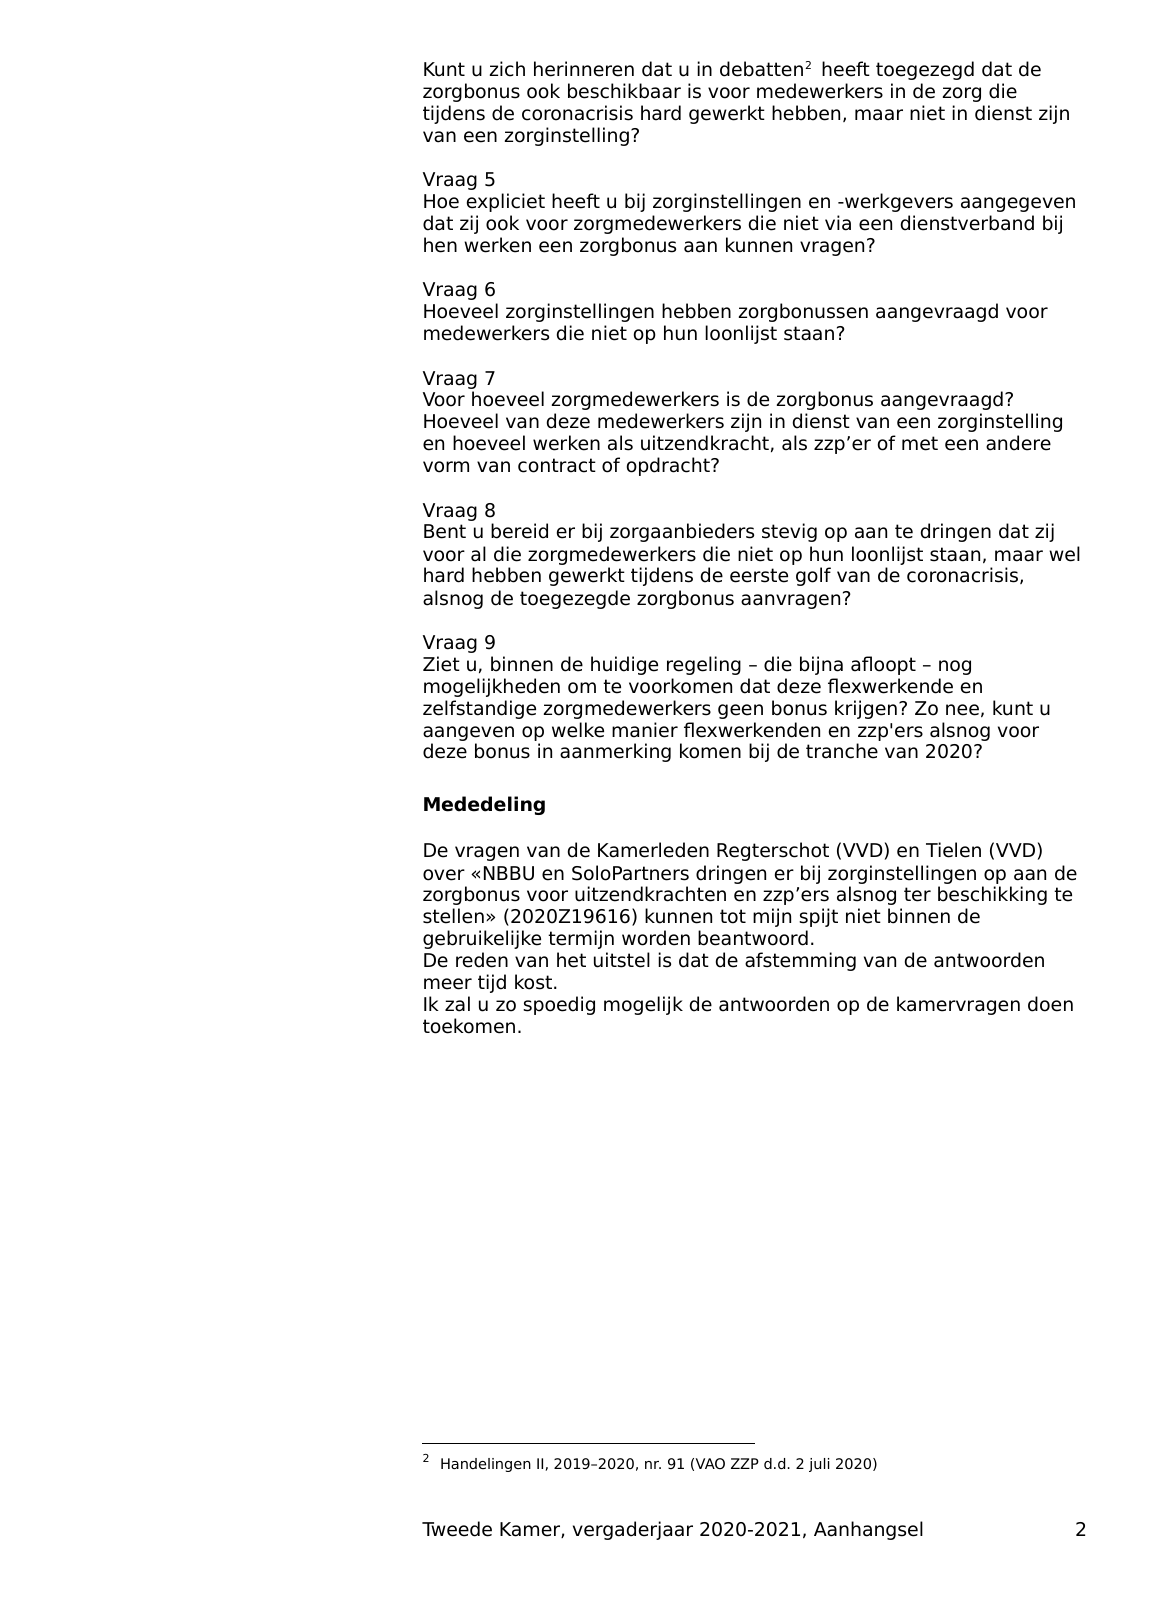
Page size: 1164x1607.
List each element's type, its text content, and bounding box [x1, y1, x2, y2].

text Hoe expliciet heeft u bij zorginstellingen en -werkgevers aangegeven dat zij ook voor zorgmedewerkers die niet via een dienstverband bij hen werken een zorgbonus aan kunnen vragen? [422, 191, 1087, 257]
subtitle Mededeling [422, 793, 1087, 815]
text Ziet u, binnen de huidige regeling – die bijna afloopt – nog mogelijkheden om te voorkomen dat deze flexwerkende en zelfstandige zorgmedewerkers geen bonus krijgen? Zo nee, kunt u aangeven op welke manier flexwerkenden en zzp'ers alsnog voor deze bonus in aanmerking komen bij de tranche van 2020? [422, 653, 1087, 763]
text Hoeveel zorginstellingen hebben zorgbonussen aangevraagd voor medewerkers die niet op hun loonlijst staan? [422, 301, 1087, 345]
text Kunt u zich herinneren dat u in debatten heeft toegezegd dat de zorgbonus ook beschikbaar is voor medewerkers in de zorg die tijdens de coronacrisis hard gewerkt hebben, maar niet in dienst zijn van een zorginstelling? [422, 59, 1087, 147]
text De vragen van de Kamerleden Regterschot (VVD) en Tielen (VVD) over «NBBU en SoloPartners dringen er bij zorginstellingen op aan de zorgbonus voor uitzendkrachten en zzp’ers alsnog ter beschikking te stellen» (2020Z19616) kunnen tot mijn spijt niet binnen de gebruikelijke termijn worden beantwoord. [422, 840, 1087, 950]
text Vraag 8 [422, 499, 1087, 521]
text Vraag 5 [422, 169, 1087, 191]
text De reden van het uitstel is dat de afstemming van de antwoorden meer tijd kost. [422, 950, 1087, 994]
text Voor hoeveel zorgmedewerkers is de zorgbonus aangevraagd? Hoeveel van deze medewerkers zijn in dienst van een zorginstelling en hoeveel werken als uitzendkracht, als zzp’er of met een andere vorm van contract of opdracht? [422, 389, 1087, 477]
text Vraag 6 [422, 279, 1087, 301]
text Handelingen II, 2019–2020, nr. 91 (VAO ZZP d.d. 2 juli 2020) [422, 1452, 1087, 1474]
text Bent u bereid er bij zorgaanbieders stevig op aan te dringen dat zij voor al die zorgmedewerkers die niet op hun loonlijst staan, maar wel hard hebben gewerkt tijdens de eerste golf van de coronacrisis, alsnog de toegezegde zorgbonus aanvragen? [422, 521, 1087, 609]
text Vraag 9 [422, 632, 1087, 653]
text Vraag 7 [422, 367, 1087, 389]
text Ik zal u zo spoedig mogelijk de antwoorden op de kamervragen doen toekomen. [422, 994, 1087, 1038]
